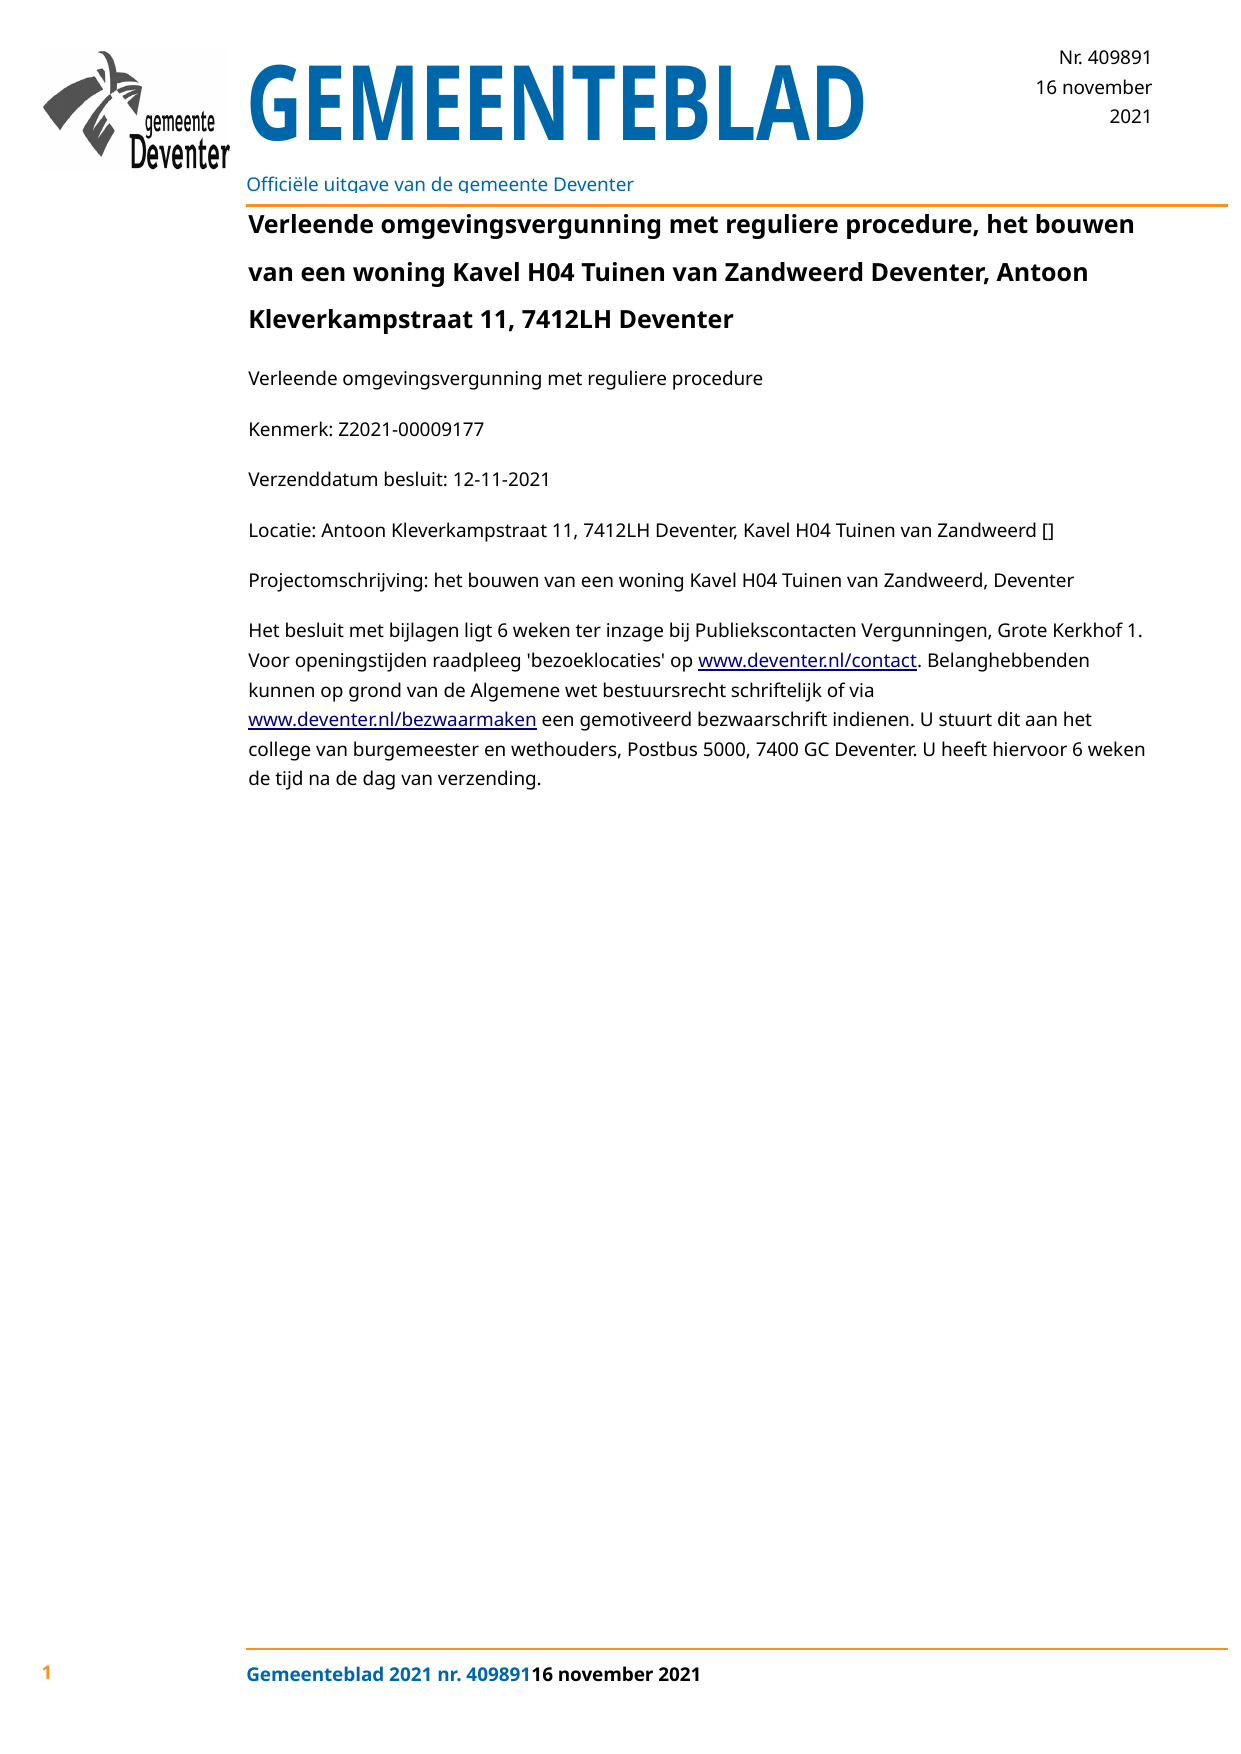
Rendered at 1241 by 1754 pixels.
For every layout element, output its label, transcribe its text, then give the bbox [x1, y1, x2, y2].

text Locatie: Antoon Kleverkampstraat 11, 7412LH Deventer, Kavel H04 Tuinen van Zandweerd [] [248, 517, 1152, 542]
text Projectomschrijving: het bouwen van een woning Kavel H04 Tuinen van Zandweerd, Deventer [248, 567, 1152, 593]
text Verzenddatum besluit: 12-11-2021 [248, 466, 1152, 492]
picture [41, 47, 231, 172]
text Verleende omgevingsvergunning met reguliere procedure [248, 366, 1152, 391]
text Verleende omgevingsvergunning met reguliere procedure, het bouwen van een woning Kavel H04 Tuinen van Zandweerd Deventer, Antoon Kleverkampstraat 11, 7412LH Deventer [248, 207, 1152, 336]
text Kenmerk: Z2021-00009177 [248, 416, 1152, 442]
text Het besluit met bijlagen ligt 6 weken ter inzage bij Publiekscontacten Vergunningen, Grote Kerkhof 1. Voor openingstijden raadpleeg 'bezoeklocaties' op www.deventer.nl/contact. Belanghebbenden kunnen op grond van de Algemene wet bestuursrecht schriftelijk of via www.deventer.nl/bezwaarmaken een gemotiveerd bezwaarschrift indienen. U stuurt dit aan het college van burgemeester en wethouders, Postbus 5000, 7400 GC Deventer. U heeft hiervoor 6 weken de tijd na de dag van verzending. [248, 618, 1152, 791]
